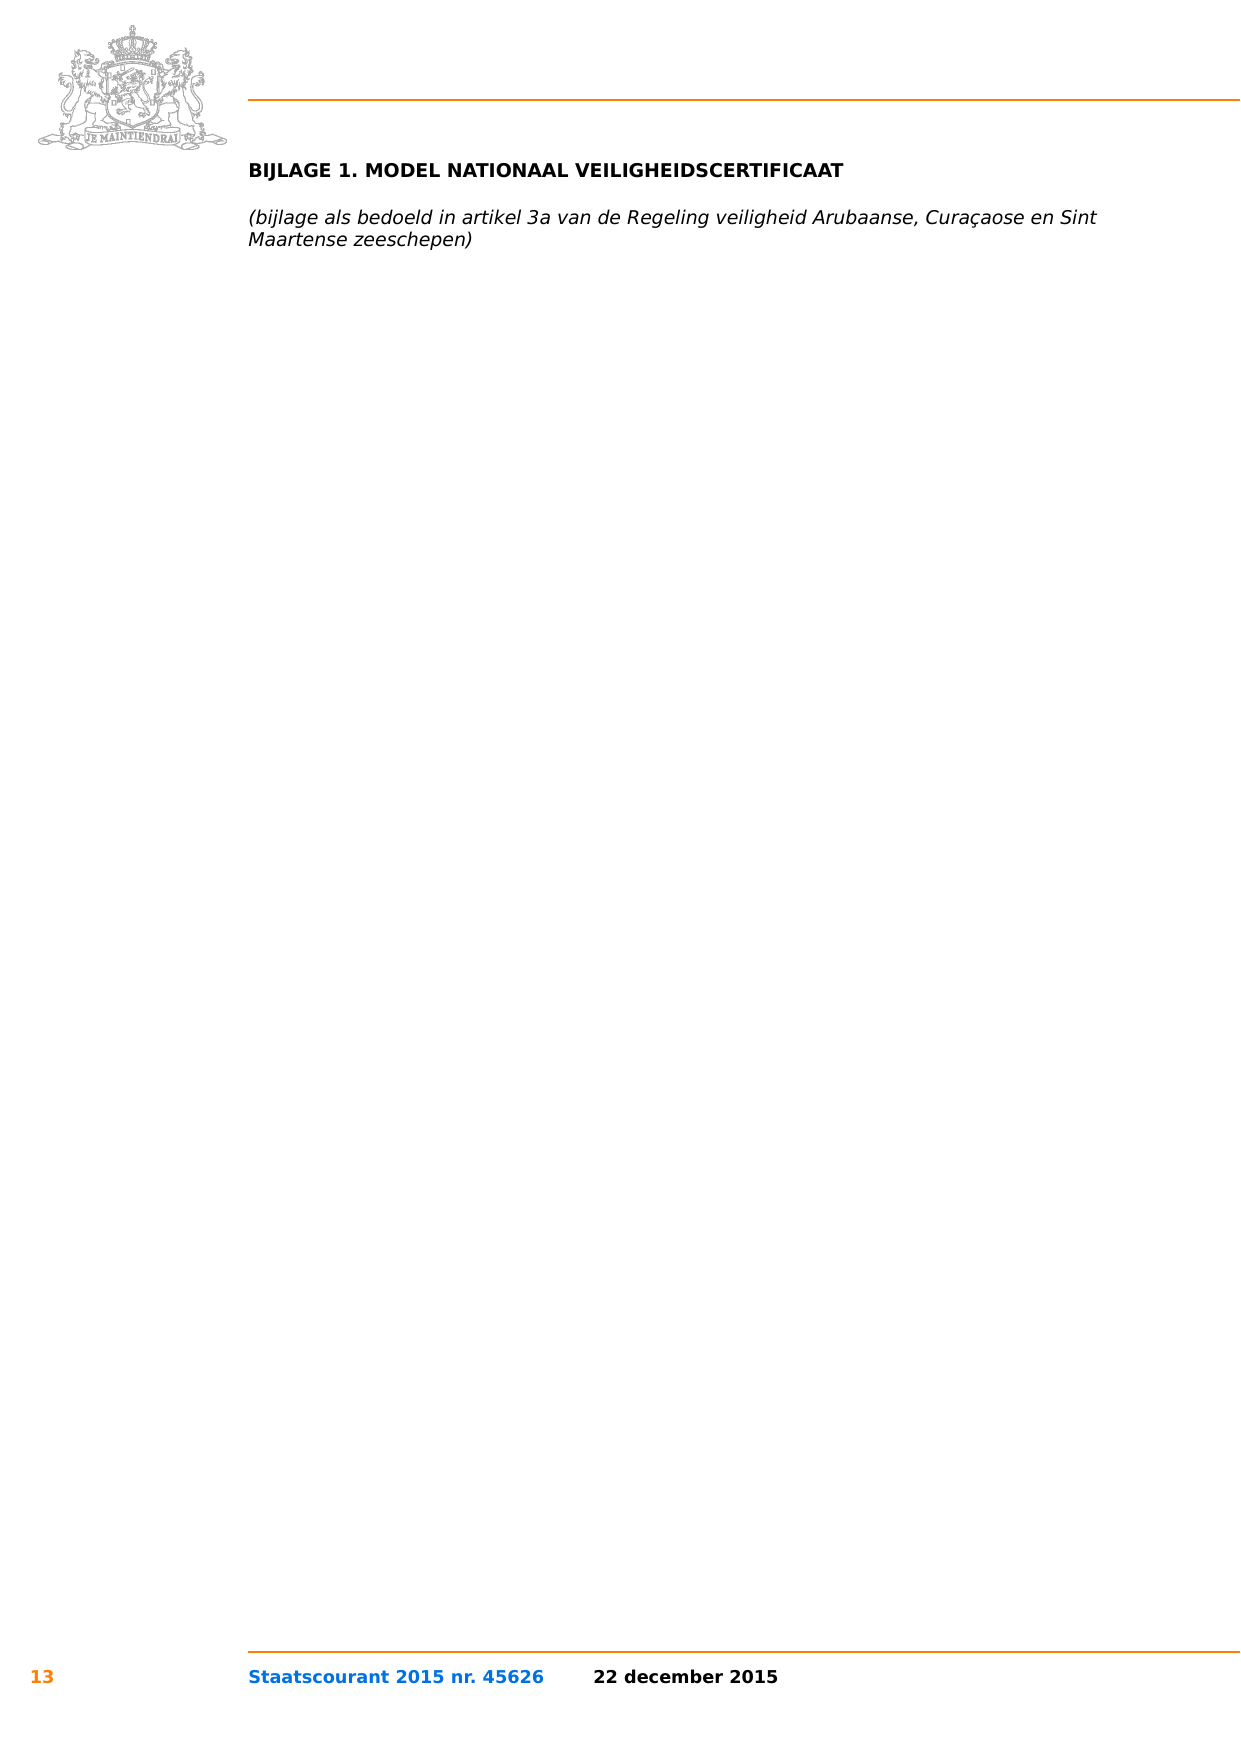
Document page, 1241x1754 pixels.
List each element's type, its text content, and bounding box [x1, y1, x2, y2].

picture [38, 25, 227, 150]
text (bijlage als bedoeld in artikel 3a van de Regeling veiligheid Arubaanse, Curaçaose en Sint Maartense zeeschepen) [248, 207, 1163, 251]
subtitle BIJLAGE 1. MODEL NATIONAAL VEILIGHEIDSCERTIFICAAT [248, 160, 1163, 182]
